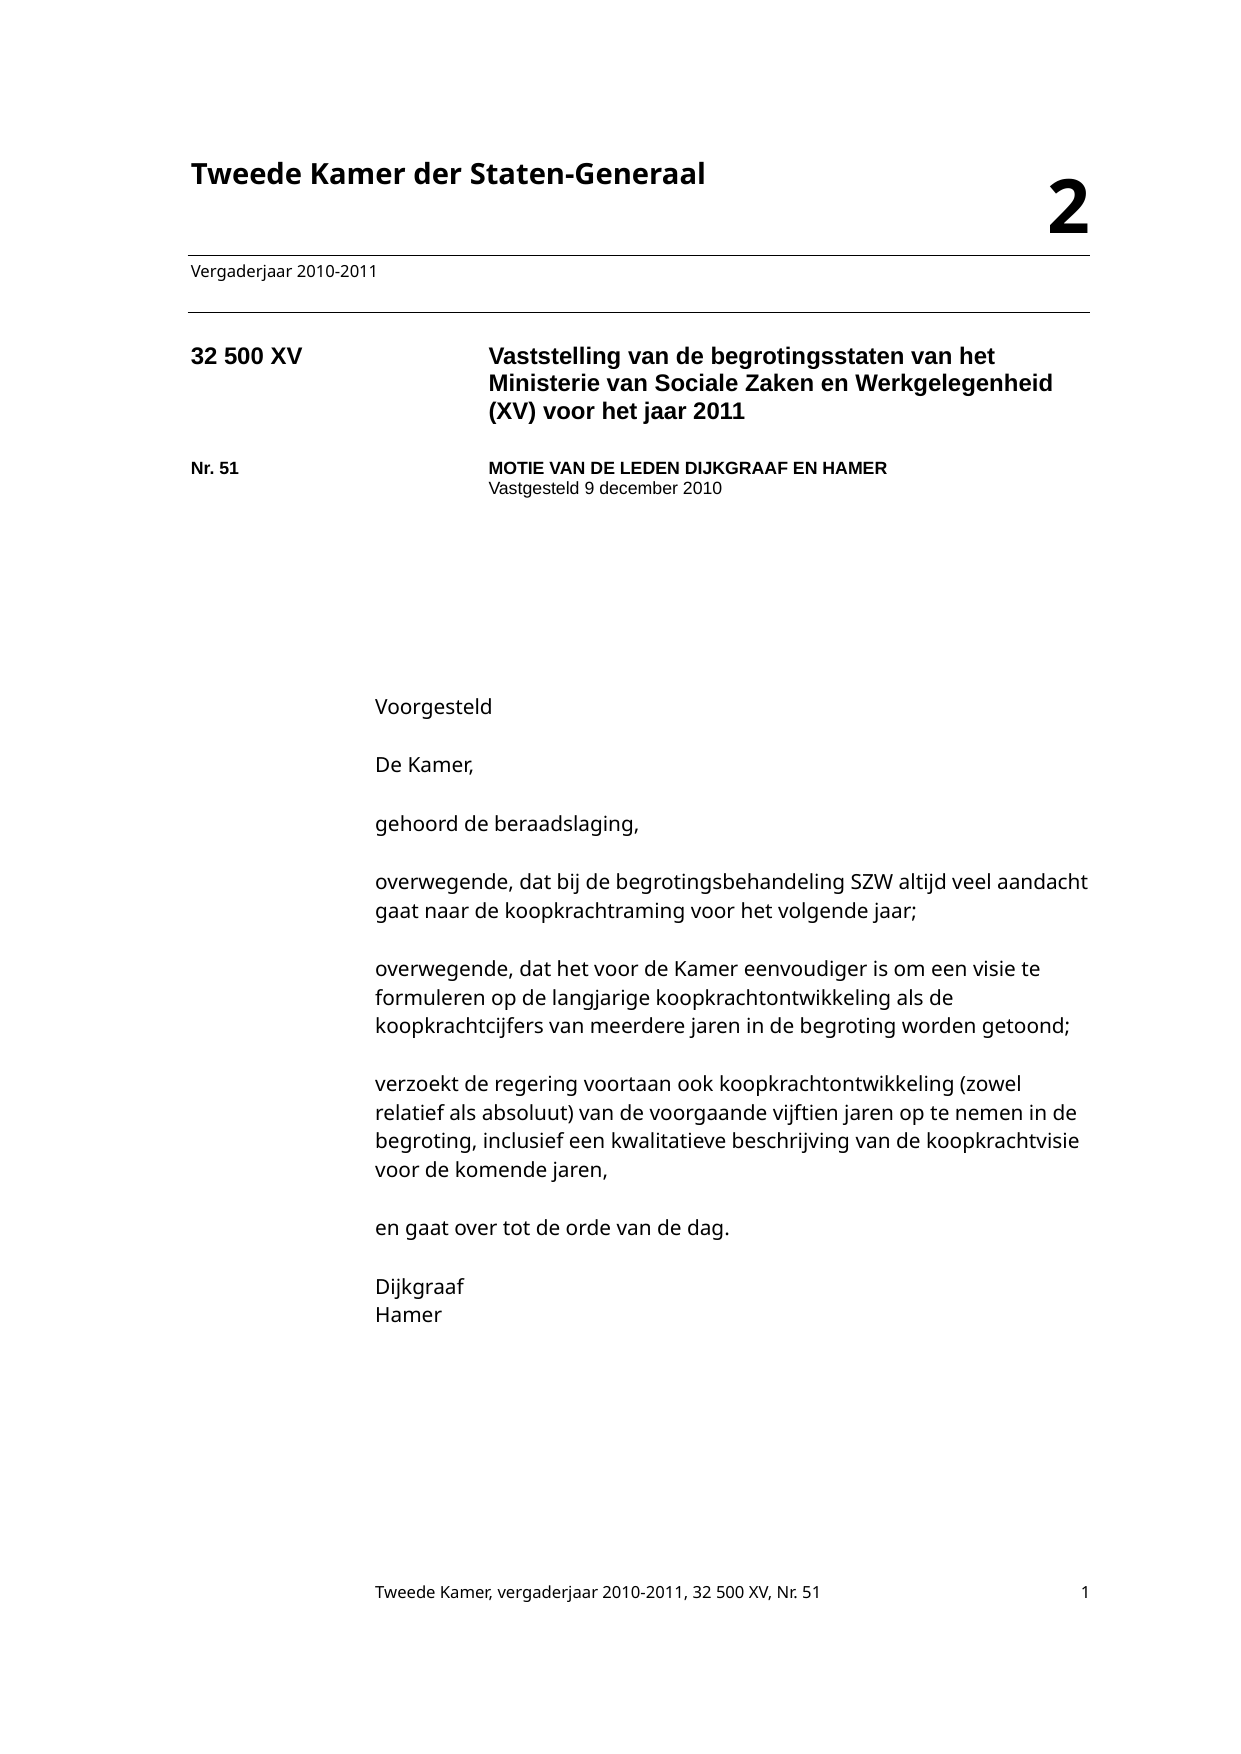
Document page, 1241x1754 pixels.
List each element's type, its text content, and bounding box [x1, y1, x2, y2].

text gehoord de beraadslaging, [375, 809, 1090, 837]
table_cell Vergaderjaar 2010-2011 [188, 256, 485, 312]
text verzoekt de regering voortaan ook koopkrachtontwikkeling (zowel relatief als absoluut) van de voorgaande vijftien jaren op te nemen in de begroting, inclusief een kwalitatieve beschrijving van de koopkrachtvisie voor de komende jaren, [375, 1069, 1090, 1183]
text overwegende, dat bij de begrotingsbehandeling SZW altijd veel aandacht gaat naar de koopkrachtraming voor het volgende jaar; [375, 867, 1090, 924]
table_cell Vaststelling van de begrotingsstaten van het Ministerie van Sociale Zaken en Werkgelegenheid (XV) voor het jaar 2011 [485, 339, 1090, 454]
table_cell [485, 256, 1090, 312]
table_cell [485, 313, 1090, 339]
table_cell Nr. 51 [188, 455, 485, 573]
text overwegende, dat het voor de Kamer eenvoudiger is om een visie te formuleren op de langjarige koopkrachtontwikkeling als de koopkrachtcijfers van meerdere jaren in de begroting worden getoond; [375, 954, 1090, 1039]
table_header Tweede Kamer der Staten-Generaal [188, 150, 909, 255]
table_cell 32 500 XV [188, 339, 485, 454]
table_cell MOTIE VAN DE LEDEN DIJKGRAAF EN HAMER Vastgesteld 9 december 2010 [485, 455, 1090, 573]
text Voorgesteld [375, 692, 1090, 721]
text Hamer [375, 1300, 1090, 1329]
text en gaat over tot de orde van de dag. [375, 1213, 1090, 1242]
table_header 2 [910, 150, 1090, 255]
text De Kamer, [375, 751, 1090, 779]
text Dijkgraaf [375, 1272, 1090, 1300]
table_cell [188, 313, 485, 339]
